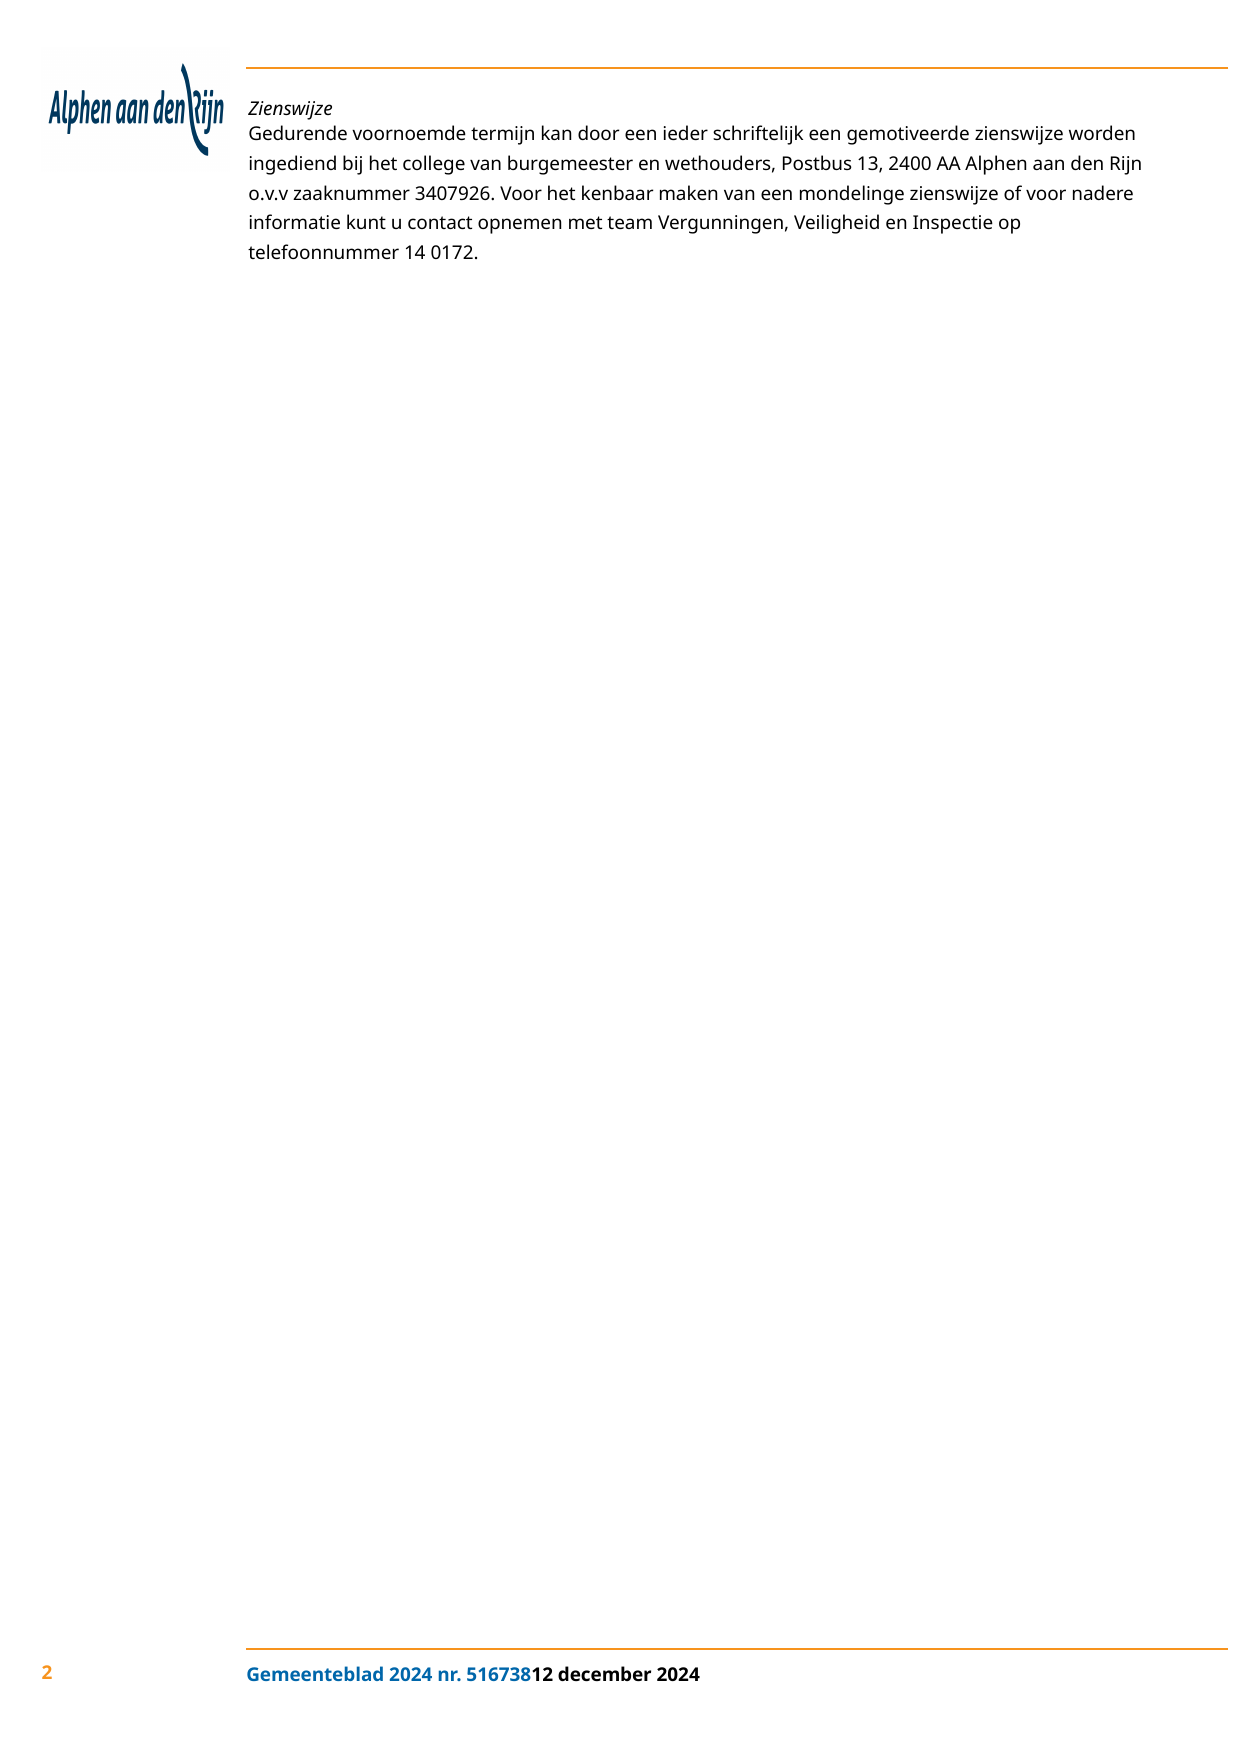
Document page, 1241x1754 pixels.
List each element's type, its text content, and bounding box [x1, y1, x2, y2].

picture [41, 47, 231, 172]
text Zienswijze [248, 95, 1152, 121]
text Gedurende voornoemde termijn kan door een ieder schriftelijk een gemotiveerde zienswijze worden ingediend bij het college van burgemeester en wethouders, Postbus 13, 2400 AA Alphen aan den Rijn o.v.v zaaknummer 3407926. Voor het kenbaar maken van een mondelinge zienswijze of voor nadere informatie kunt u contact opnemen met team Vergunningen, Veiligheid en Inspectie op telefoonnummer 14 0172. [248, 121, 1152, 264]
